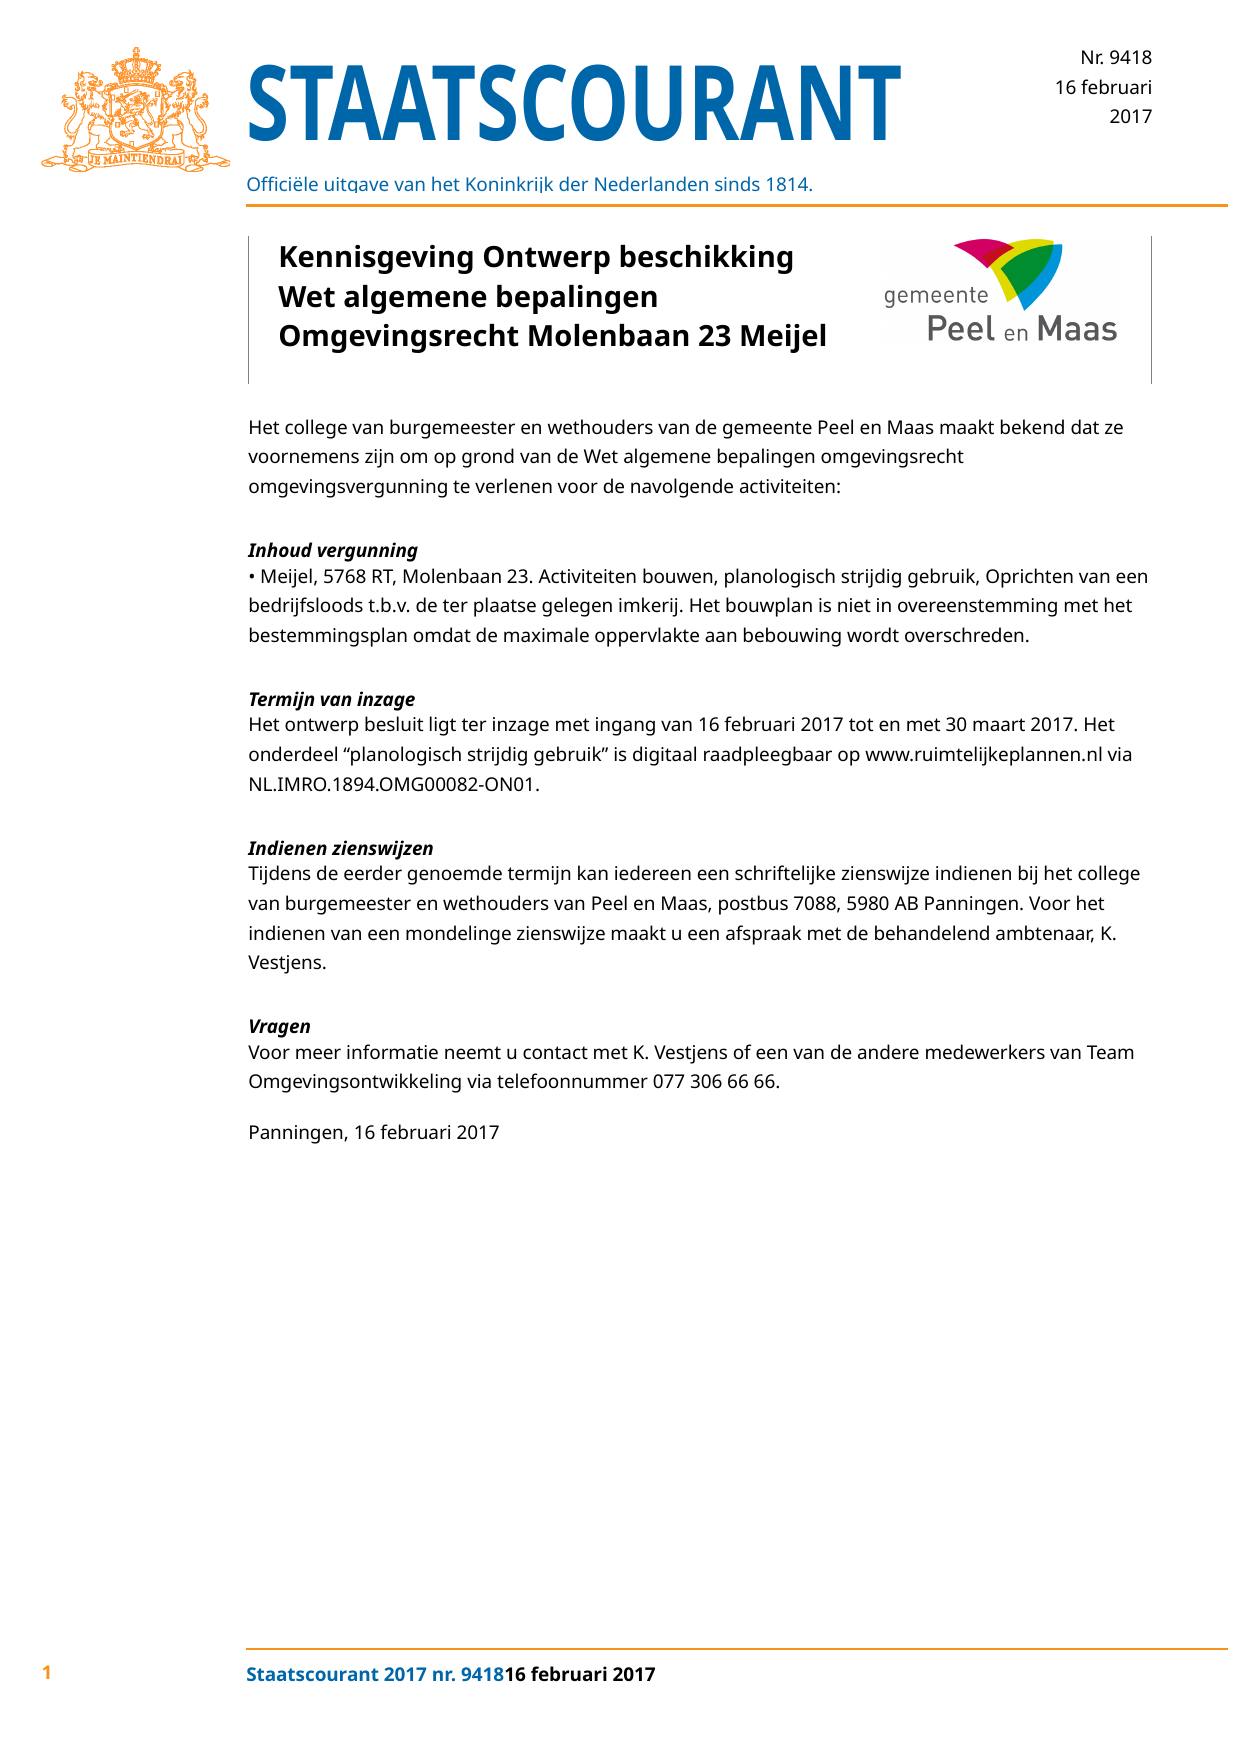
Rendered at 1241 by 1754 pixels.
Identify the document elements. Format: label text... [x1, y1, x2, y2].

text Panningen, 16 februari 2017 [248, 1119, 1152, 1145]
picture [41, 47, 231, 172]
text Indienen zienswijzen [248, 835, 1152, 861]
text • Meijel, 5768 RT, Molenbaan 23. Activiteiten bouwen, planologisch strijdig gebruik, Oprichten van een bedrijfsloods t.b.v. de ter plaatse gelegen imkerij. Het bouwplan is niet in overeenstemming met het bestemmingsplan omdat de maximale oppervlakte aan bebouwing wordt overschreden. [248, 563, 1152, 648]
text Voor meer informatie neemt u contact met K. Vestjens of een van de andere medewerkers van Team Omgevingsontwikkeling via telefoonnummer 077 306 66 66. [248, 1039, 1152, 1094]
picture [882, 236, 1119, 345]
text Vragen [248, 1013, 1152, 1039]
text Termijn van inzage [248, 686, 1152, 712]
table_header Kennisgeving Ontwerp beschikking Wet algemene bepalingen Omgevingsrecht Molenbaan 23 Meijel [249, 236, 850, 384]
text Het ontwerp besluit ligt ter inzage met ingang van 16 februari 2017 tot en met 30 maart 2017. Het onderdeel “planologisch strijdig gebruik” is digitaal raadpleegbaar op www.ruimtelijkeplannen.nl via NL.IMRO.1894.OMG00082-ON01. [248, 712, 1152, 797]
text Inhoud vergunning [248, 537, 1152, 563]
text Tijdens de eerder genoemde termijn kan iedereen een schriftelijke zienswijze indienen bij het college van burgemeester en wethouders van Peel en Maas, postbus 7088, 5980 AB Panningen. Voor het indienen van een mondelinge zienswijze maakt u een afspraak met de behandelend ambtenaar, K. Vestjens. [248, 861, 1152, 975]
table_header [850, 236, 1151, 384]
text Het college van burgemeester en wethouders van de gemeente Peel en Maas maakt bekend dat ze voornemens zijn om op grond van de Wet algemene bepalingen omgevingsrecht omgevingsvergunning te verlenen voor de navolgende activiteiten: [248, 414, 1152, 499]
